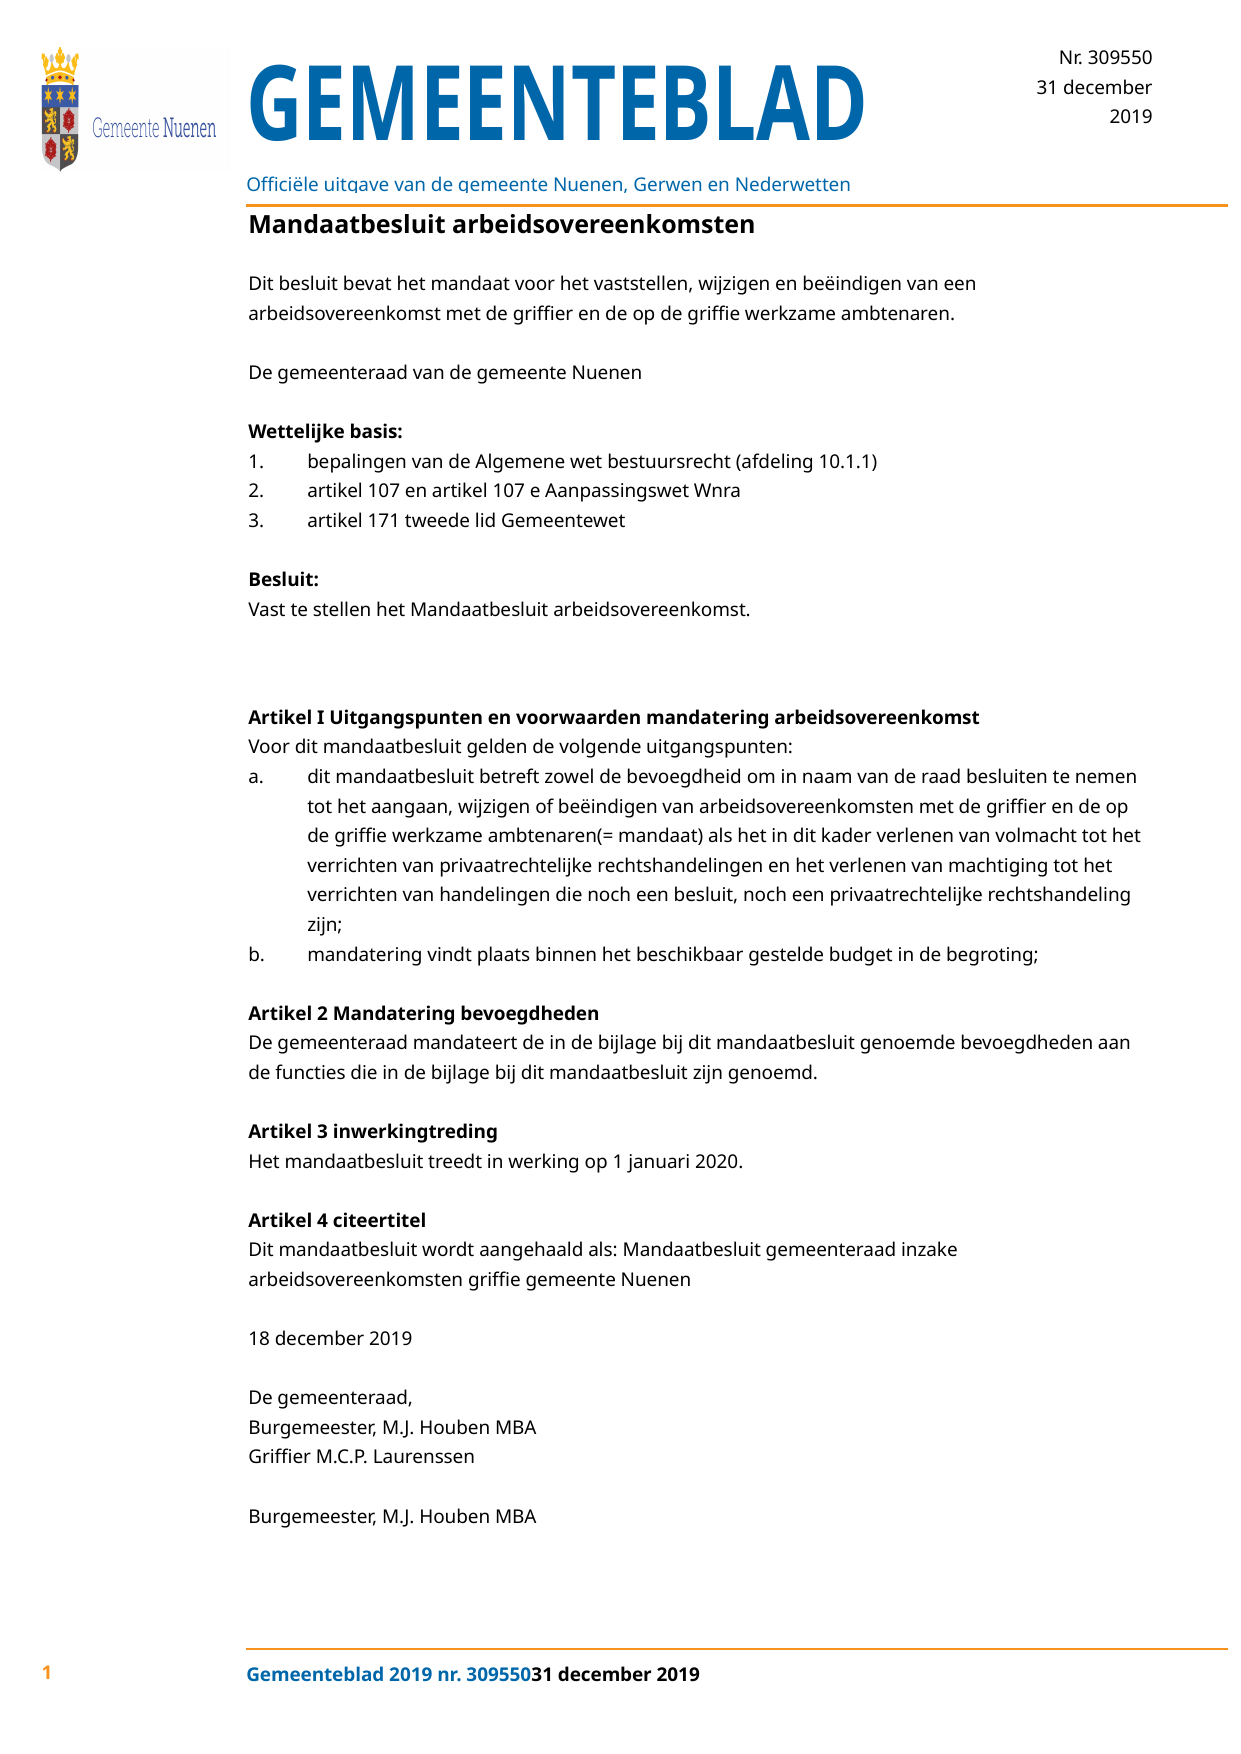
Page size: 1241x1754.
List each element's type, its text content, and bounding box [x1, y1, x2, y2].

text 18 december 2019 [248, 1325, 1152, 1351]
text Burgemeester, M.J. Houben MBA [248, 1414, 1152, 1440]
text Griffier M.C.P. Laurenssen [248, 1444, 1152, 1469]
picture [41, 47, 231, 172]
text De gemeenteraad, [248, 1384, 1152, 1410]
text De gemeenteraad van de gemeente Nuenen [248, 359, 1152, 385]
text De gemeenteraad mandateert de in de bijlage bij dit mandaatbesluit genoemde bevoegdheden aan de functies die in de bijlage bij dit mandaatbesluit zijn genoemd. [248, 1029, 1152, 1085]
text Besluit: [248, 566, 1152, 592]
list artikel 107 en artikel 107 e Aanpassingswet Wnra [248, 477, 1152, 503]
text Het mandaatbesluit treedt in werking op 1 januari 2020. [248, 1148, 1152, 1174]
text Voor dit mandaatbesluit gelden de volgende uitgangspunten: [248, 734, 1152, 759]
text Artikel I Uitgangspunten en voorwaarden mandatering arbeidsovereenkomst [248, 704, 1152, 730]
list mandatering vindt plaats binnen het beschikbaar gestelde budget in de begroting; [248, 941, 1152, 967]
text Dit besluit bevat het mandaat voor het vaststellen, wijzigen en beëindigen van een arbeidsovereenkomst met de griffier en de op de griffie werkzame ambtenaren. [248, 270, 1152, 326]
text Artikel 4 citeertitel [248, 1207, 1152, 1233]
text Artikel 3 inwerkingtreding [248, 1118, 1152, 1144]
list artikel 171 tweede lid Gemeentewet [248, 507, 1152, 533]
list dit mandaatbesluit betreft zowel de bevoegdheid om in naam van de raad besluiten te nemen tot het aangaan, wijzigen of beëindigen van arbeidsovereenkomsten met de griffier en de op de griffie werkzame ambtenaren(= mandaat) als het in dit kader verlenen van volmacht tot het verrichten van privaatrechtelijke rechtshandelingen en het verlenen van machtiging tot het verrichten van handelingen die noch een besluit, noch een privaatrechtelijke rechtshandeling zijn; [248, 763, 1152, 937]
text Mandaatbesluit arbeidsovereenkomsten [248, 207, 1152, 241]
text Wettelijke basis: [248, 418, 1152, 444]
text Vast te stellen het Mandaatbesluit arbeidsovereenkomst. [248, 596, 1152, 621]
list bepalingen van de Algemene wet bestuursrecht (afdeling 10.1.1) [248, 448, 1152, 473]
text Burgemeester, M.J. Houben MBA [248, 1503, 1152, 1529]
text Artikel 2 Mandatering bevoegdheden [248, 1000, 1152, 1026]
text Dit mandaatbesluit wordt aangehaald als: Mandaatbesluit gemeenteraad inzake arbeidsovereenkomsten griffie gemeente Nuenen [248, 1237, 1152, 1292]
